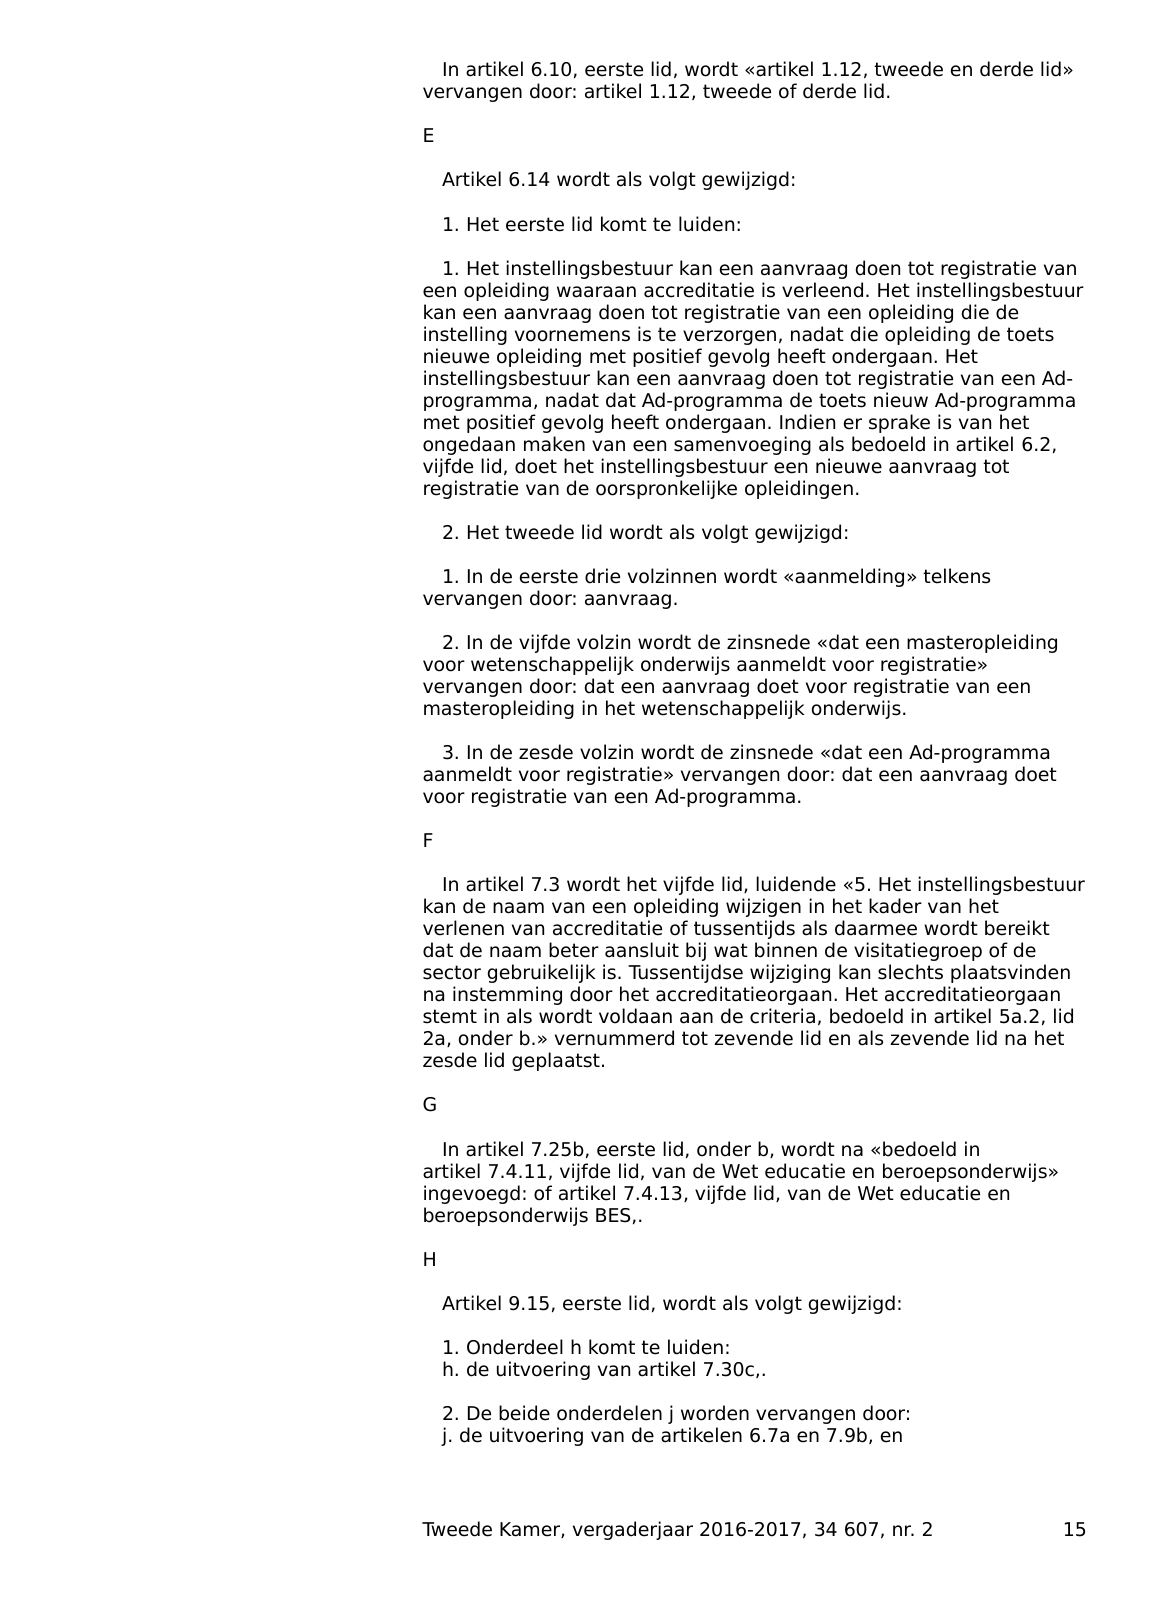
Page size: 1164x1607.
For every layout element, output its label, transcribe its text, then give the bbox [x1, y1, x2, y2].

text Artikel 9.15, eerste lid, wordt als volgt gewijzigd: [422, 1293, 1087, 1315]
text 1. Het eerste lid komt te luiden: [422, 213, 1087, 236]
text In artikel 7.3 wordt het vijfde lid, luidende «5. Het instellingsbestuur kan de naam van een opleiding wijzigen in het kader van het verlenen van accreditatie of tussentijds als daarmee wordt bereikt dat de naam beter aansluit bij wat binnen de visitatiegroep of de sector gebruikelijk is. Tussentijdse wijziging kan slechts plaatsvinden na instemming door het accreditatieorgaan. Het accreditatieorgaan stemt in als wordt voldaan aan de criteria, bedoeld in artikel 5a.2, lid 2a, onder b.» vernummerd tot zevende lid en als zevende lid na het zesde lid geplaatst. [422, 874, 1087, 1072]
text h. de uitvoering van artikel 7.30c,. [422, 1359, 1087, 1381]
text G [422, 1094, 1087, 1116]
text 2. Het tweede lid wordt als volgt gewijzigd: [422, 522, 1087, 544]
text In artikel 6.10, eerste lid, wordt «artikel 1.12, tweede en derde lid» vervangen door: artikel 1.12, tweede of derde lid. [422, 59, 1087, 103]
text 3. In de zesde volzin wordt de zinsnede «dat een Ad-programma aanmeldt voor registratie» vervangen door: dat een aanvraag doet voor registratie van een Ad-programma. [422, 742, 1087, 808]
text In artikel 7.25b, eerste lid, onder b, wordt na «bedoeld in artikel 7.4.11, vijfde lid, van de Wet educatie en beroepsonderwijs» ingevoegd: of artikel 7.4.13, vijfde lid, van de Wet educatie en beroepsonderwijs BES,. [422, 1138, 1087, 1226]
text H [422, 1249, 1087, 1271]
text E [422, 125, 1087, 147]
text F [422, 830, 1087, 852]
text 2. In de vijfde volzin wordt de zinsnede «dat een masteropleiding voor wetenschappelijk onderwijs aanmeldt voor registratie» vervangen door: dat een aanvraag doet voor registratie van een masteropleiding in het wetenschappelijk onderwijs. [422, 632, 1087, 720]
text j. de uitvoering van de artikelen 6.7a en 7.9b, en [422, 1425, 1087, 1447]
text 1. In de eerste drie volzinnen wordt «aanmelding» telkens vervangen door: aanvraag. [422, 566, 1087, 610]
text Artikel 6.14 wordt als volgt gewijzigd: [422, 169, 1087, 191]
text 2. De beide onderdelen j worden vervangen door: [422, 1403, 1087, 1425]
text 1. Het instellingsbestuur kan een aanvraag doen tot registratie van een opleiding waaraan accreditatie is verleend. Het instellingsbestuur kan een aanvraag doen tot registratie van een opleiding die de instelling voornemens is te verzorgen, nadat die opleiding de toets nieuwe opleiding met positief gevolg heeft ondergaan. Het instellingsbestuur kan een aanvraag doen tot registratie van een Ad-programma, nadat dat Ad-programma de toets nieuw Ad-programma met positief gevolg heeft ondergaan. Indien er sprake is van het ongedaan maken van een samenvoeging als bedoeld in artikel 6.2, vijfde lid, doet het instellingsbestuur een nieuwe aanvraag tot registratie van de oorspronkelijke opleidingen. [422, 258, 1087, 499]
text 1. Onderdeel h komt te luiden: [422, 1337, 1087, 1359]
